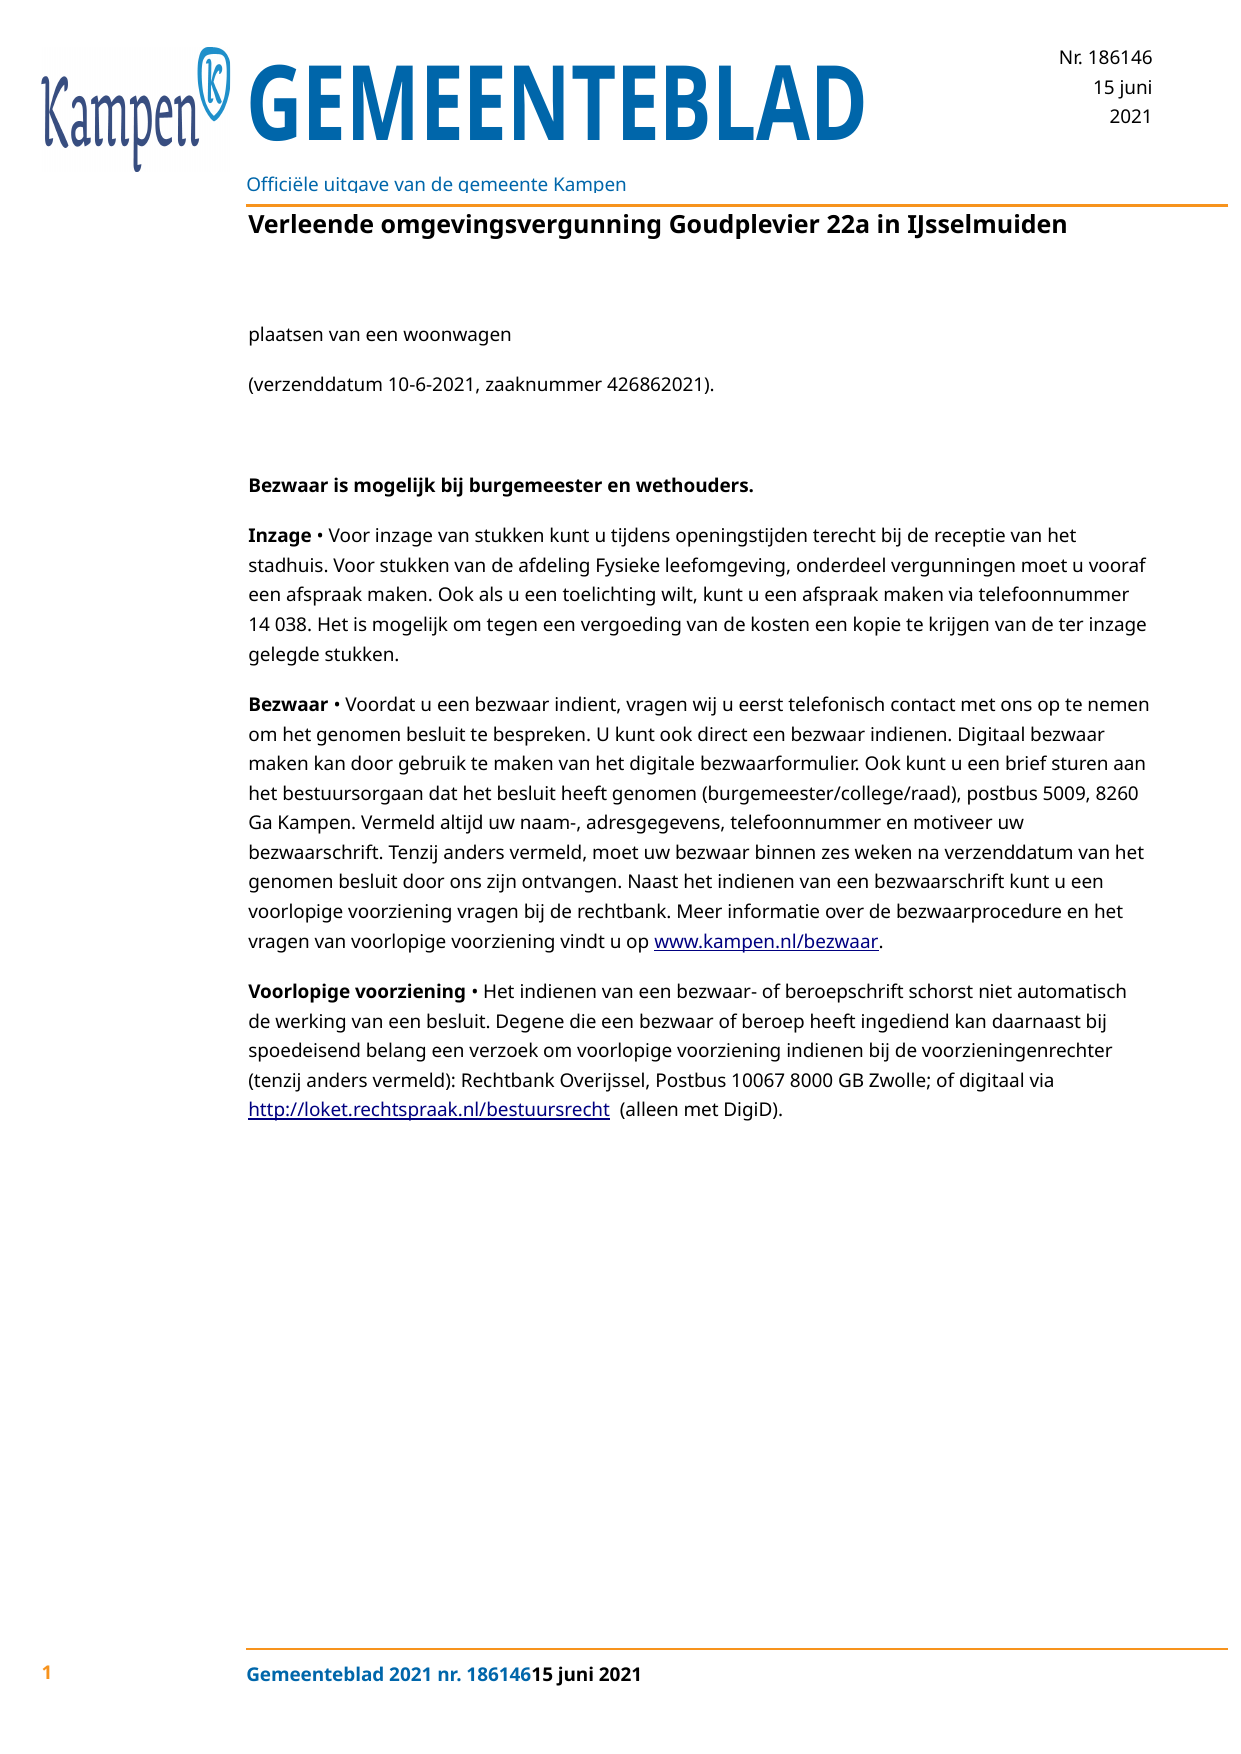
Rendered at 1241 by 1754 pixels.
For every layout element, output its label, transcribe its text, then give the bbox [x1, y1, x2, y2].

text Verleende omgevingsvergunning Goudplevier 22a in IJsselmuiden [248, 207, 1152, 241]
text Inzage • Voor inzage van stukken kunt u tijdens openingstijden terecht bij de receptie van het stadhuis. Voor stukken van de afdeling Fysieke leefomgeving, onderdeel vergunningen moet u vooraf een afspraak maken. Ook als u een toelichting wilt, kunt u een afspraak maken via telefoonnummer 14 038. Het is mogelijk om tegen een vergoeding van de kosten een kopie te krijgen van de ter inzage gelegde stukken. [248, 522, 1152, 666]
text Bezwaar • Voordat u een bezwaar indient, vragen wij u eerst telefonisch contact met ons op te nemen om het genomen besluit te bespreken. U kunt ook direct een bezwaar indienen. Digitaal bezwaar maken kan door gebruik te maken van het digitale bezwaarformulier. Ook kunt u een brief sturen aan het bestuursorgaan dat het besluit heeft genomen (burgemeester/college/raad), postbus 5009, 8260 Ga Kampen. Vermeld altijd uw naam-, adresgegevens, telefoonnummer en motiveer uw bezwaarschrift. Tenzij anders vermeld, moet uw bezwaar binnen zes weken na verzenddatum van het genomen besluit door ons zijn ontvangen. Naast het indienen van een bezwaarschrift kunt u een voorlopige voorziening vragen bij de rechtbank. Meer informatie over de bezwaarprocedure en het vragen van voorlopige voorziening vindt u op www.kampen.nl/bezwaar. [248, 691, 1152, 953]
text (verzenddatum 10-6-2021, zaaknummer 426862021). [248, 371, 1152, 397]
text Bezwaar is mogelijk bij burgemeester en wethouders. [248, 472, 1152, 498]
text Voorlopige voorziening • Het indienen van een bezwaar- of beroepschrift schorst niet automatisch de werking van een besluit. Degene die een bezwaar of beroep heeft ingediend kan daarnaast bij spoedeisend belang een verzoek om voorlopige voorziening indienen bij de voorzieningenrechter (tenzij anders vermeld): Rechtbank Overijssel, Postbus 10067 8000 GB Zwolle; of digitaal via http://loket.rechtspraak.nl/bestuursrecht (alleen met DigiD). [248, 978, 1152, 1122]
picture [41, 47, 231, 172]
text plaatsen van een woonwagen [248, 321, 1152, 346]
